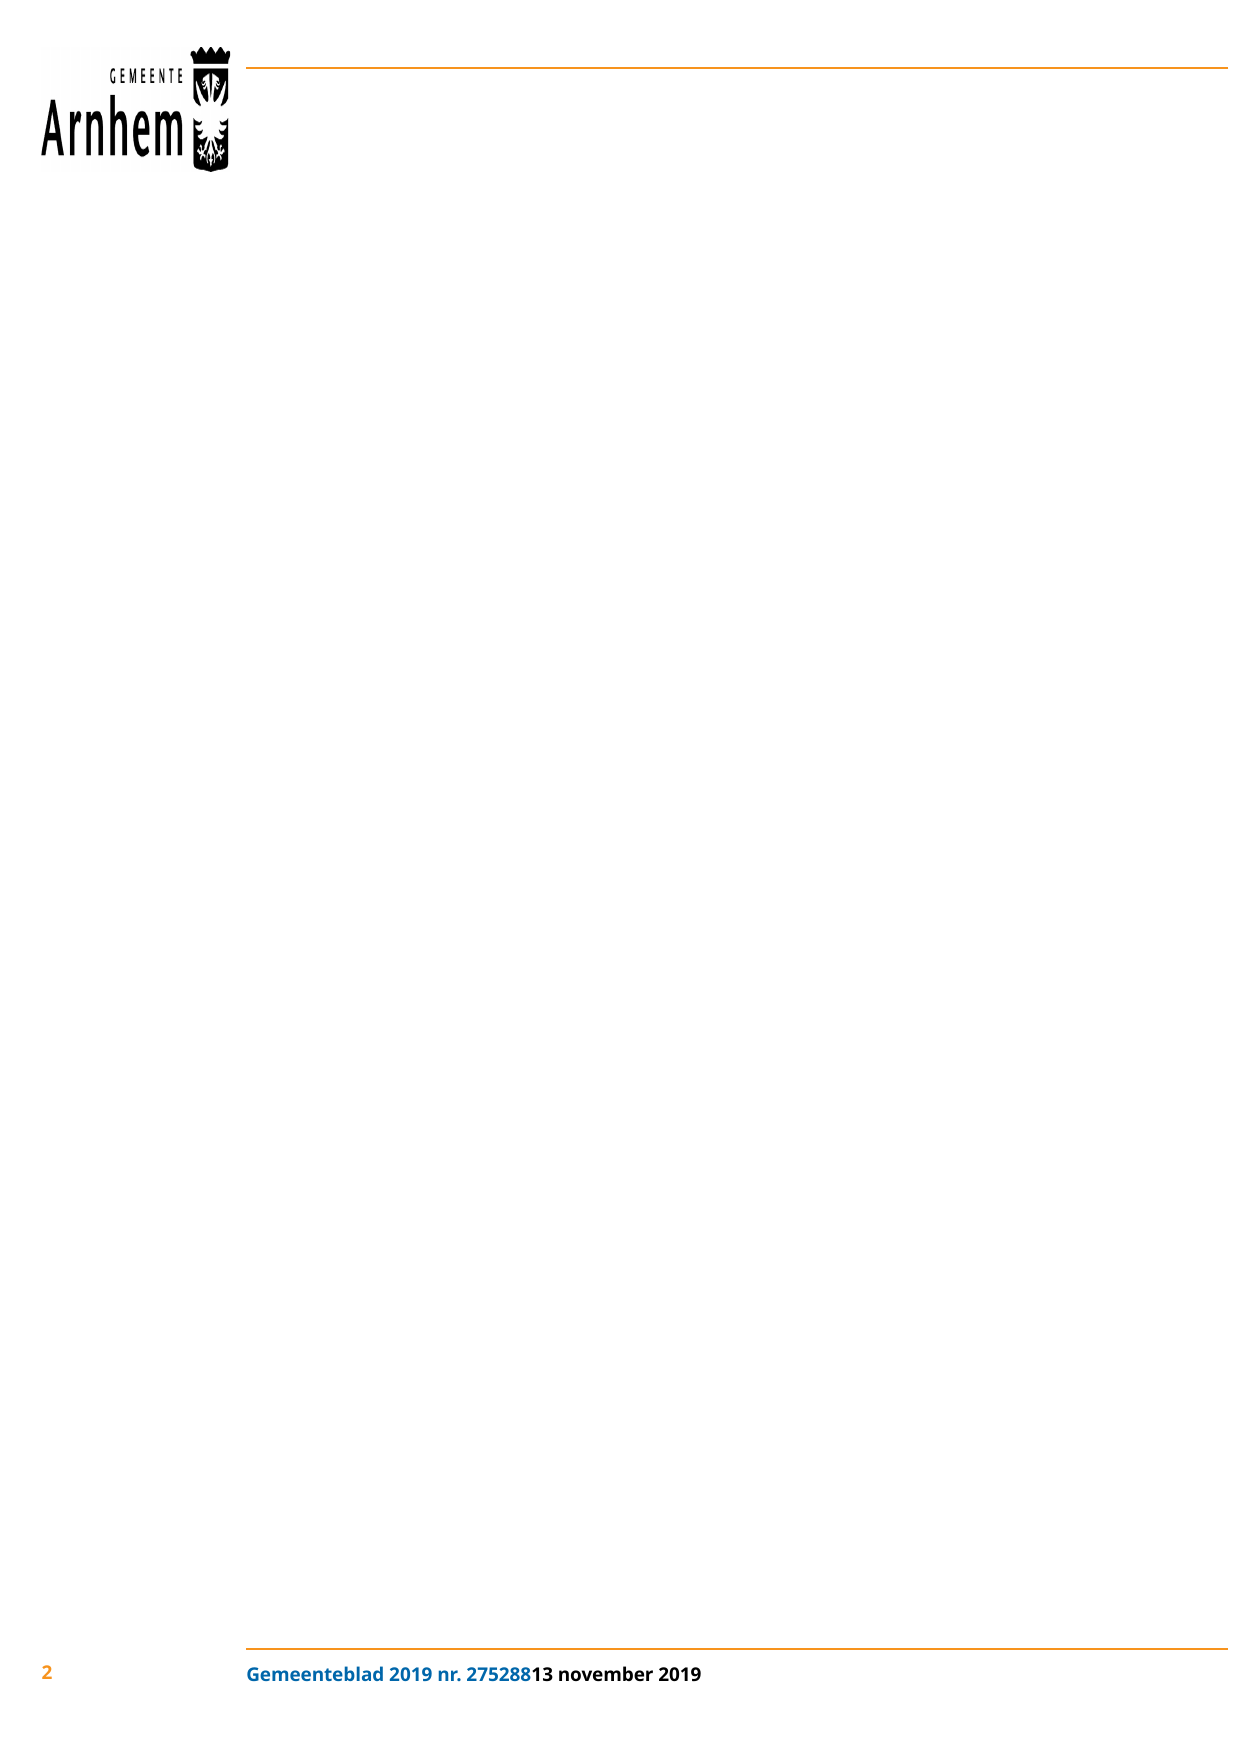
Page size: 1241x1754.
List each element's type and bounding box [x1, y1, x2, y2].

picture [41, 47, 231, 172]
